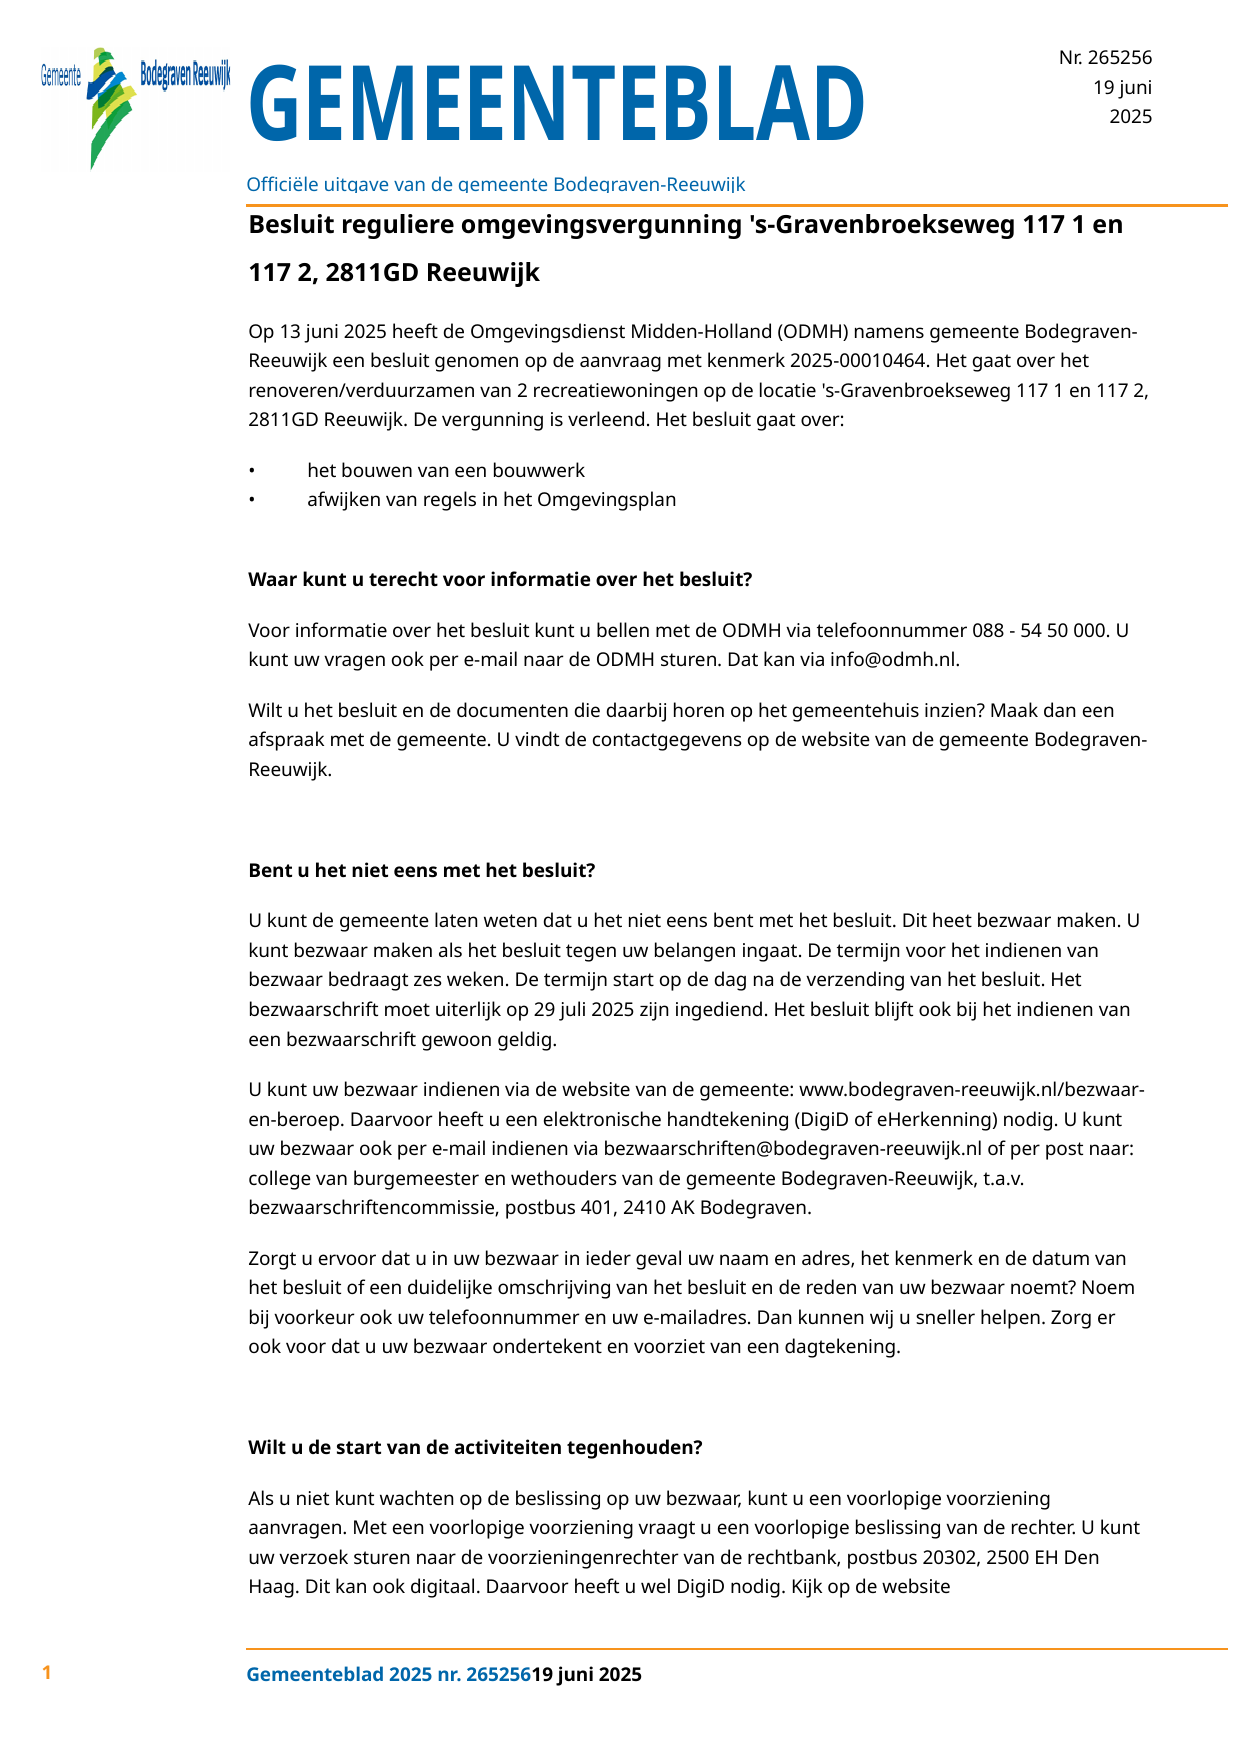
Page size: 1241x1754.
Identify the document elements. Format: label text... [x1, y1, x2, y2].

list het bouwen van een bouwwerk [248, 457, 1152, 483]
text Bent u het niet eens met het besluit? [248, 857, 1152, 883]
text Zorgt u ervoor dat u in uw bezwaar in ieder geval uw naam en adres, het kenmerk en de datum van het besluit of een duidelijke omschrijving van het besluit en de reden van uw bezwaar noemt? Noem bij voorkeur ook uw telefoonnummer en uw e-mailadres. Dan kunnen wij u sneller helpen. Zorg er ook voor dat u uw bezwaar ondertekent en voorziet van een dagtekening. [248, 1245, 1152, 1359]
text Waar kunt u terecht voor informatie over het besluit? [248, 567, 1152, 592]
text Besluit reguliere omgevingsvergunning 's-Gravenbroekseweg 117 1 en 117 2, 2811GD Reeuwijk [248, 207, 1152, 288]
picture [41, 47, 231, 172]
text Wilt u de start van de activiteiten tegenhouden? [248, 1434, 1152, 1460]
text U kunt uw bezwaar indienen via de website van de gemeente: www.bodegraven-reeuwijk.nl/bezwaar-en-beroep. Daarvoor heeft u een elektronische handtekening (DigiD of eHerkenning) nodig. U kunt uw bezwaar ook per e-mail indienen via bezwaarschriften@bodegraven-reeuwijk.nl of per post naar: college van burgemeester en wethouders van de gemeente Bodegraven-Reeuwijk, t.a.v. bezwaarschriftencommissie, postbus 401, 2410 AK Bodegraven. [248, 1076, 1152, 1220]
text U kunt de gemeente laten weten dat u het niet eens bent met het besluit. Dit heet bezwaar maken. U kunt bezwaar maken als het besluit tegen uw belangen ingaat. De termijn voor het indienen van bezwaar bedraagt zes weken. De termijn start op de dag na de verzending van het besluit. Het bezwaarschrift moet uiterlijk op 29 juli 2025 zijn ingediend. Het besluit blijft ook bij het indienen van een bezwaarschrift gewoon geldig. [248, 907, 1152, 1052]
text Wilt u het besluit en de documenten die daarbij horen op het gemeentehuis inzien? Maak dan een afspraak met de gemeente. U vindt de contactgegevens op de website van de gemeente Bodegraven-Reeuwijk. [248, 697, 1152, 782]
text Op 13 juni 2025 heeft de Omgevingsdienst Midden-Holland (ODMH) namens gemeente Bodegraven-Reeuwijk een besluit genomen op de aanvraag met kenmerk 2025-00010464. Het gaat over het renoveren/verduurzamen van 2 recreatiewoningen op de locatie 's-Gravenbroekseweg 117 1 en 117 2, 2811GD Reeuwijk. De vergunning is verleend. Het besluit gaat over: [248, 318, 1152, 432]
text Als u niet kunt wachten op de beslissing op uw bezwaar, kunt u een voorlopige voorziening aanvragen. Met een voorlopige voorziening vraagt u een voorlopige beslissing van de rechter. U kunt uw verzoek sturen naar de voorzieningenrechter van de rechtbank, postbus 20302, 2500 EH Den Haag. Dit kan ook digitaal. Daarvoor heeft u wel DigiD nodig. Kijk op de website [248, 1485, 1152, 1599]
text Voor informatie over het besluit kunt u bellen met de ODMH via telefoonnummer 088 - 54 50 000. U kunt uw vragen ook per e-mail naar de ODMH sturen. Dat kan via info@odmh.nl. [248, 617, 1152, 672]
list afwijken van regels in het Omgevingsplan [248, 487, 1152, 512]
